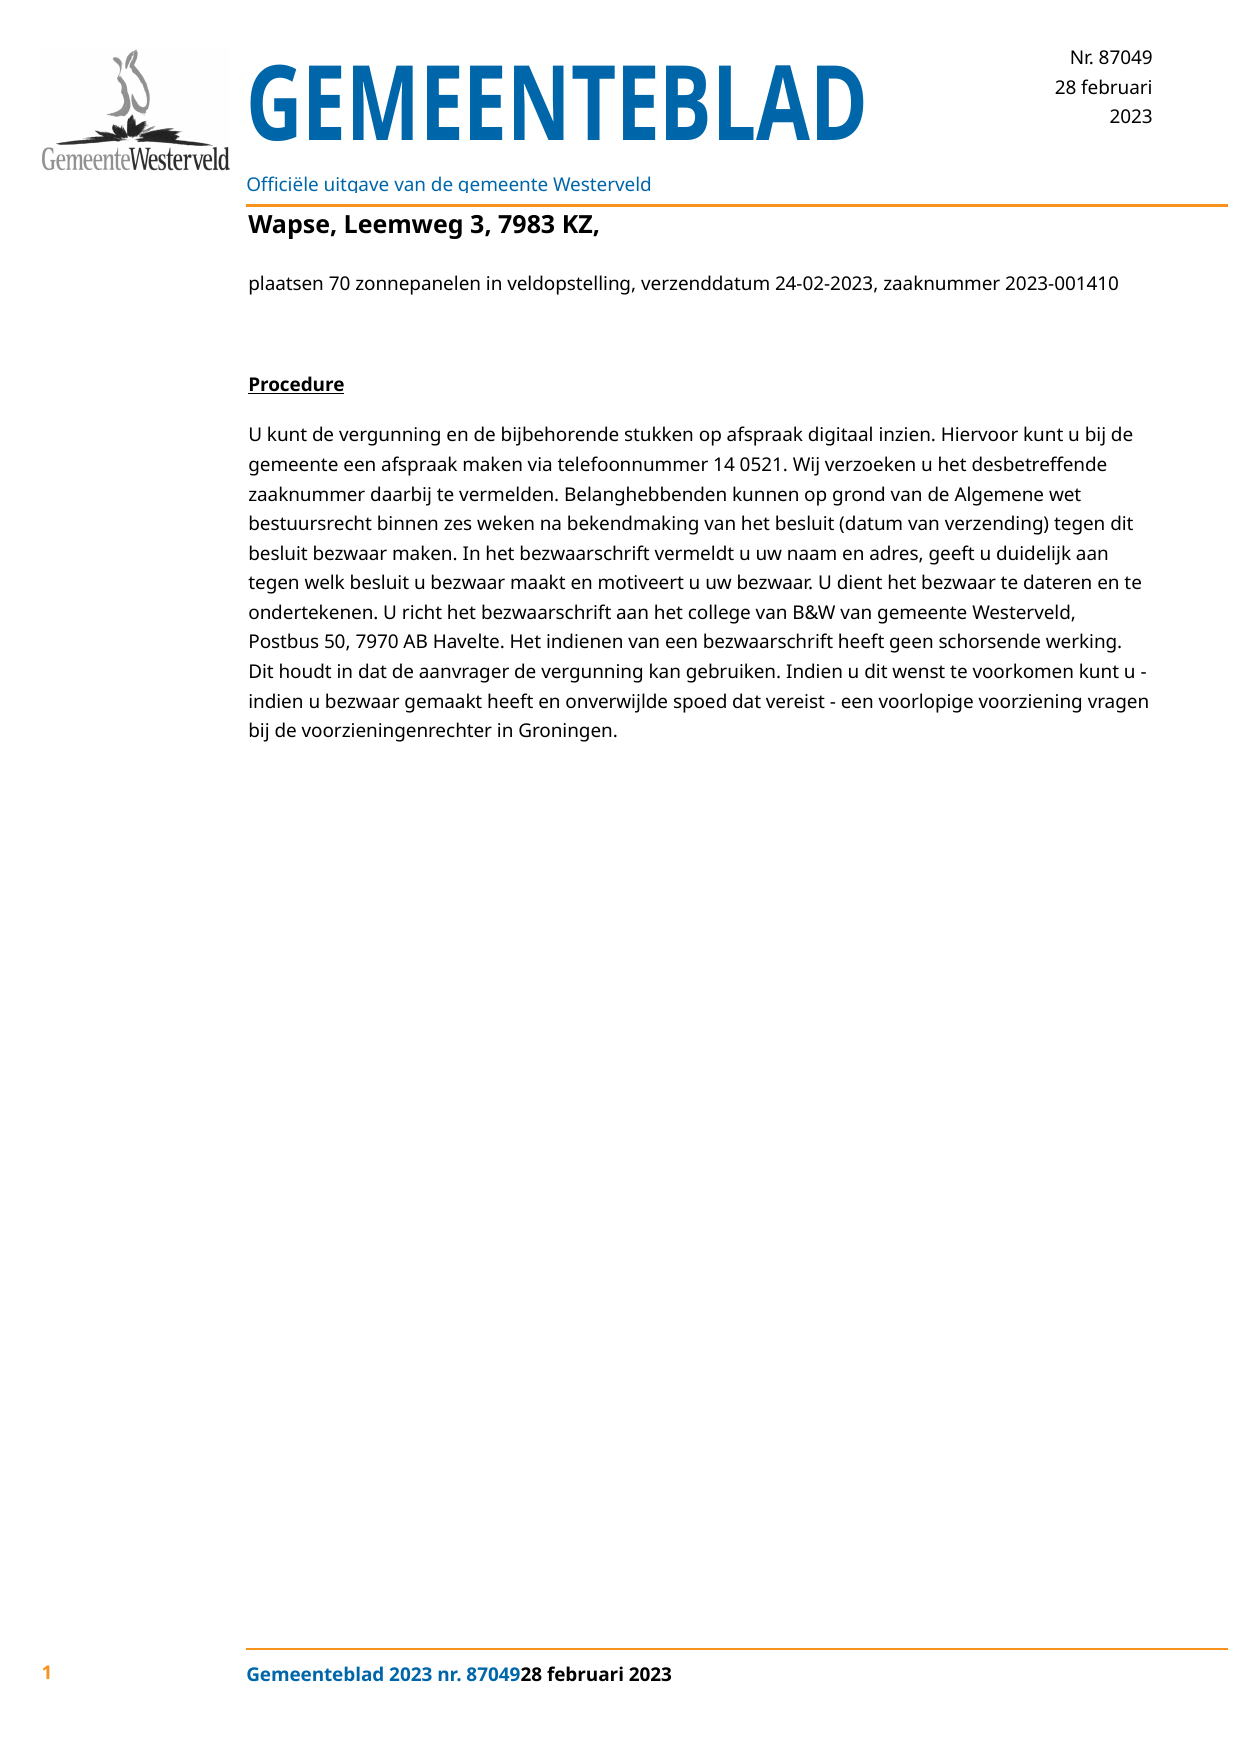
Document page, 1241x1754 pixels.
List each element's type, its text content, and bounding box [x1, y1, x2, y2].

text plaatsen 70 zonnepanelen in veldopstelling, verzenddatum 24-02-2023, zaaknummer 2023-001410 [248, 270, 1152, 296]
picture [41, 47, 231, 172]
text Wapse, Leemweg 3, 7983 KZ, [248, 207, 1152, 241]
text Procedure [248, 371, 1152, 397]
text U kunt de vergunning en de bijbehorende stukken op afspraak digitaal inzien. Hiervoor kunt u bij de gemeente een afspraak maken via telefoonnummer 14 0521. Wij verzoeken u het desbetreffende zaaknummer daarbij te vermelden. Belanghebbenden kunnen op grond van de Algemene wet bestuursrecht binnen zes weken na bekendmaking van het besluit (datum van verzending) tegen dit besluit bezwaar maken. In het bezwaarschrift vermeldt u uw naam en adres, geeft u duidelijk aan tegen welk besluit u bezwaar maakt en motiveert u uw bezwaar. U dient het bezwaar te dateren en te ondertekenen. U richt het bezwaarschrift aan het college van B&W van gemeente Westerveld, Postbus 50, 7970 AB Havelte. Het indienen van een bezwaarschrift heeft geen schorsende werking. Dit houdt in dat de aanvrager de vergunning kan gebruiken. Indien u dit wenst te voorkomen kunt u - indien u bezwaar gemaakt heeft en onverwijlde spoed dat vereist - een voorlopige voorziening vragen bij de voorzieningenrechter in Groningen. [248, 422, 1152, 743]
